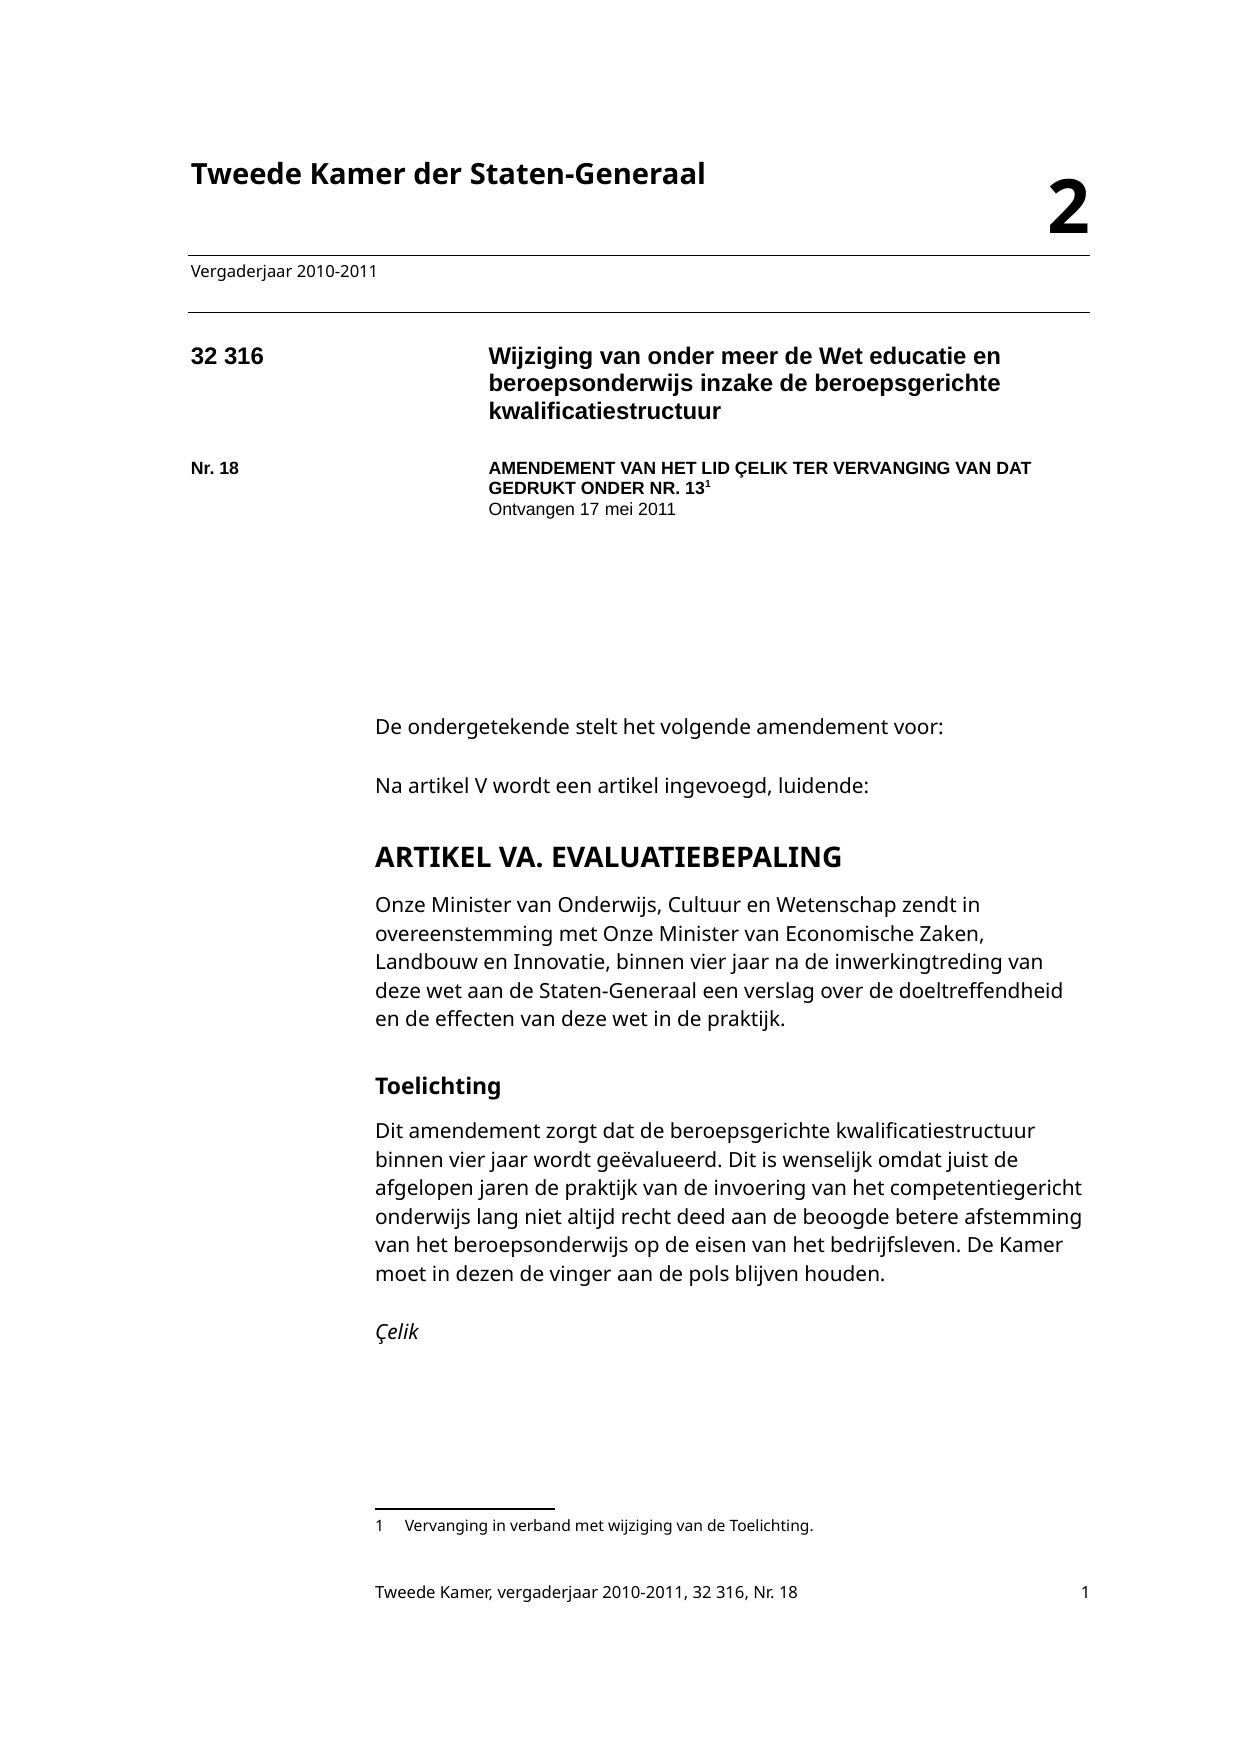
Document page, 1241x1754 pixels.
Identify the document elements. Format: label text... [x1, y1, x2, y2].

table_cell Nr. 18 [188, 455, 485, 594]
table_cell [485, 256, 1090, 312]
text Na artikel V wordt een artikel ingevoegd, luidende: [375, 771, 1090, 799]
table_cell Wijziging van onder meer de Wet educatie en beroepsonderwijs inzake de beroepsgerichte kwalificatiestructuur [485, 339, 1090, 454]
table_cell [485, 313, 1090, 339]
table_header 2 [910, 150, 1090, 255]
table_cell [188, 313, 485, 339]
text De ondergetekende stelt het volgende amendement voor: [375, 712, 1090, 741]
table_cell AMENDEMENT VAN HET LID ÇELIK TER VERVANGING VAN DAT GEDRUKT ONDER NR. 13 Ontvangen 17 mei 2011 [485, 455, 1090, 594]
subtitle ARTIKEL VA. EVALUATIEBEPALING [375, 837, 1090, 876]
text Dit amendement zorgt dat de beroepsgerichte kwalificatiestructuur binnen vier jaar wordt geëvalueerd. Dit is wenselijk omdat juist de afgelopen jaren de praktijk van de invoering van het competentiegericht onderwijs lang niet altijd recht deed aan de beoogde betere afstemming van het beroepsonderwijs op de eisen van het bedrijfsleven. De Kamer moet in dezen de vinger aan de pols blijven houden. [375, 1116, 1090, 1287]
text Onze Minister van Onderwijs, Cultuur en Wetenschap zendt in overeenstemming met Onze Minister van Economische Zaken, Landbouw en Innovatie, binnen vier jaar na de inwerkingtreding van deze wet aan de Staten-Generaal een verslag over de doeltreffendheid en de effecten van deze wet in de praktijk. [375, 891, 1090, 1033]
table_cell 32 316 [188, 339, 485, 454]
subtitle Toelichting [375, 1070, 1090, 1101]
text Çelik [375, 1317, 1090, 1346]
table_cell Vergaderjaar 2010-2011 [188, 256, 485, 312]
table_header Tweede Kamer der Staten-Generaal [188, 150, 909, 255]
